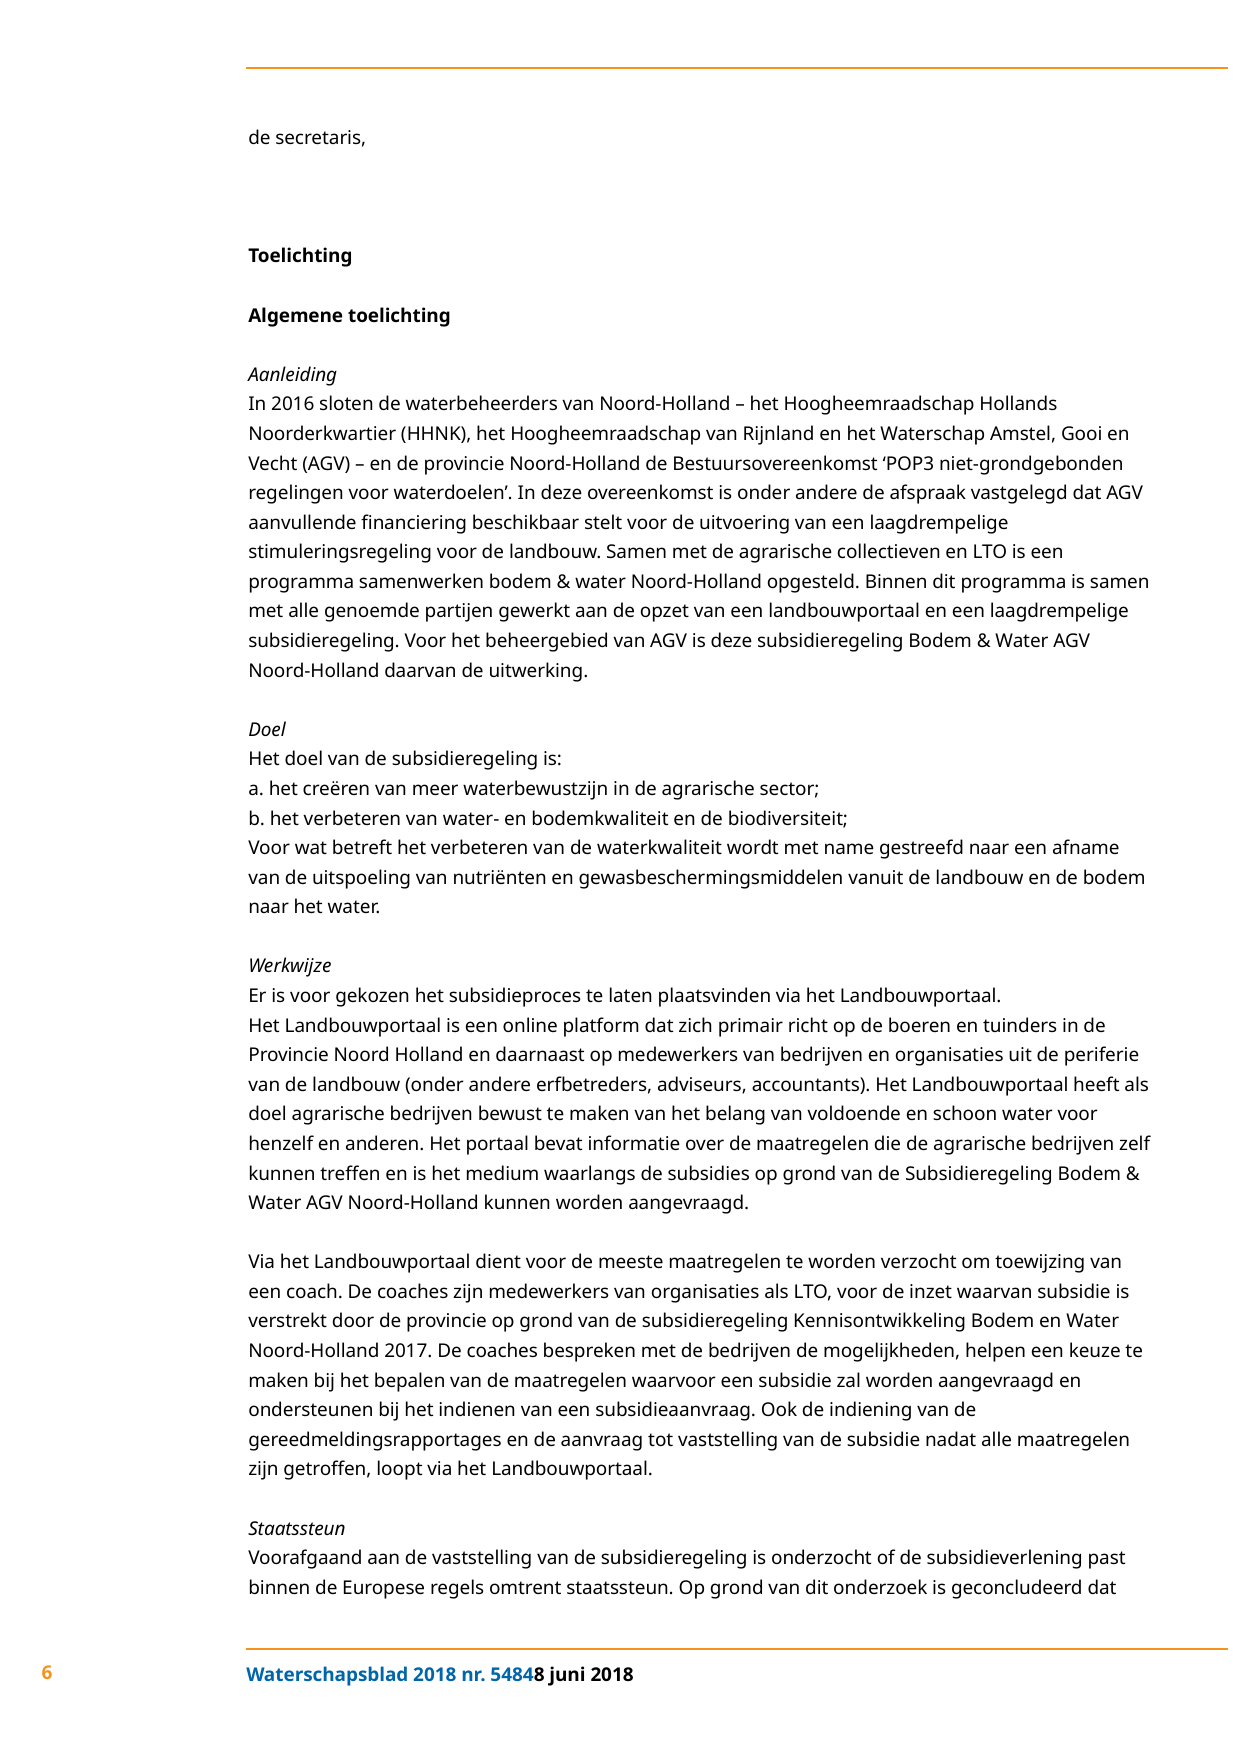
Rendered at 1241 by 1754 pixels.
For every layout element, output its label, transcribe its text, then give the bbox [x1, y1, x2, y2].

text Het Landbouwportaal is een online platform dat zich primair richt op de boeren en tuinders in de Provincie Noord Holland en daarnaast op medewerkers van bedrijven en organisaties uit de periferie van de landbouw (onder andere erfbetreders, adviseurs, accountants). Het Landbouwportaal heeft als doel agrarische bedrijven bewust te maken van het belang van voldoende en schoon water voor henzelf en anderen. Het portaal bevat informatie over de maatregelen die de agrarische bedrijven zelf kunnen treffen en is het medium waarlangs de subsidies op grond van de Subsidieregeling Bodem & Water AGV Noord-Holland kunnen worden aangevraagd. [248, 1012, 1152, 1215]
text Toelichting [248, 243, 1152, 268]
text In 2016 sloten de waterbeheerders van Noord-Holland – het Hoogheemraadschap Hollands Noorderkwartier (HHNK), het Hoogheemraadschap van Rijnland en het Waterschap Amstel, Gooi en Vecht (AGV) – en de provincie Noord-Holland de Bestuursovereenkomst ‘POP3 niet-grondgebonden regelingen voor waterdoelen’. In deze overeenkomst is onder andere de afspraak vastgelegd dat AGV aanvullende financiering beschikbaar stelt voor de uitvoering van een laagdrempelige stimuleringsregeling voor de landbouw. Samen met de agrarische collectieven en LTO is een programma samenwerken bodem & water Noord-Holland opgesteld. Binnen dit programma is samen met alle genoemde partijen gewerkt aan de opzet van een landbouwportaal en een laagdrempelige subsidieregeling. Voor het beheergebied van AGV is deze subsidieregeling Bodem & Water AGV Noord-Holland daarvan de uitwerking. [248, 391, 1152, 683]
text Het doel van de subsidieregeling is: [248, 746, 1152, 771]
text Via het Landbouwportaal dient voor de meeste maatregelen te worden verzocht om toewijzing van een coach. De coaches zijn medewerkers van organisaties als LTO, voor de inzet waarvan subsidie is verstrekt door de provincie op grond van de subsidieregeling Kennisontwikkeling Bodem en Water Noord-Holland 2017. De coaches bespreken met de bedrijven de mogelijkheden, helpen een keuze te maken bij het bepalen van de maatregelen waarvoor een subsidie zal worden aangevraagd en ondersteunen bij het indienen van een subsidieaanvraag. Ook de indiening van de gereedmeldingsrapportages en de aanvraag tot vaststelling van de subsidie nadat alle maatregelen zijn getroffen, loopt via het Landbouwportaal. [248, 1248, 1152, 1481]
text Voor wat betreft het verbeteren van de waterkwaliteit wordt met name gestreefd naar een afname van de uitspoeling van nutriënten en gewasbeschermingsmiddelen vanuit de landbouw en de bodem naar het water. [248, 834, 1152, 919]
text Algemene toelichting [248, 302, 1152, 328]
text Werkwijze [248, 953, 1152, 978]
text Aanleiding [248, 361, 1152, 387]
text Doel [248, 716, 1152, 742]
text de secretaris, [248, 124, 1152, 150]
text b. het verbeteren van water- en bodemkwaliteit en de biodiversiteit; [248, 805, 1152, 831]
text Voorafgaand aan de vaststelling van de subsidieregeling is onderzocht of de subsidieverlening past binnen de Europese regels omtrent staatssteun. Op grond van dit onderzoek is geconcludeerd dat [248, 1544, 1152, 1600]
text Staatssteun [248, 1515, 1152, 1541]
text a. het creëren van meer waterbewustzijn in de agrarische sector; [248, 775, 1152, 801]
picture [41, 47, 231, 172]
text Er is voor gekozen het subsidieproces te laten plaatsvinden via het Landbouwportaal. [248, 982, 1152, 1008]
